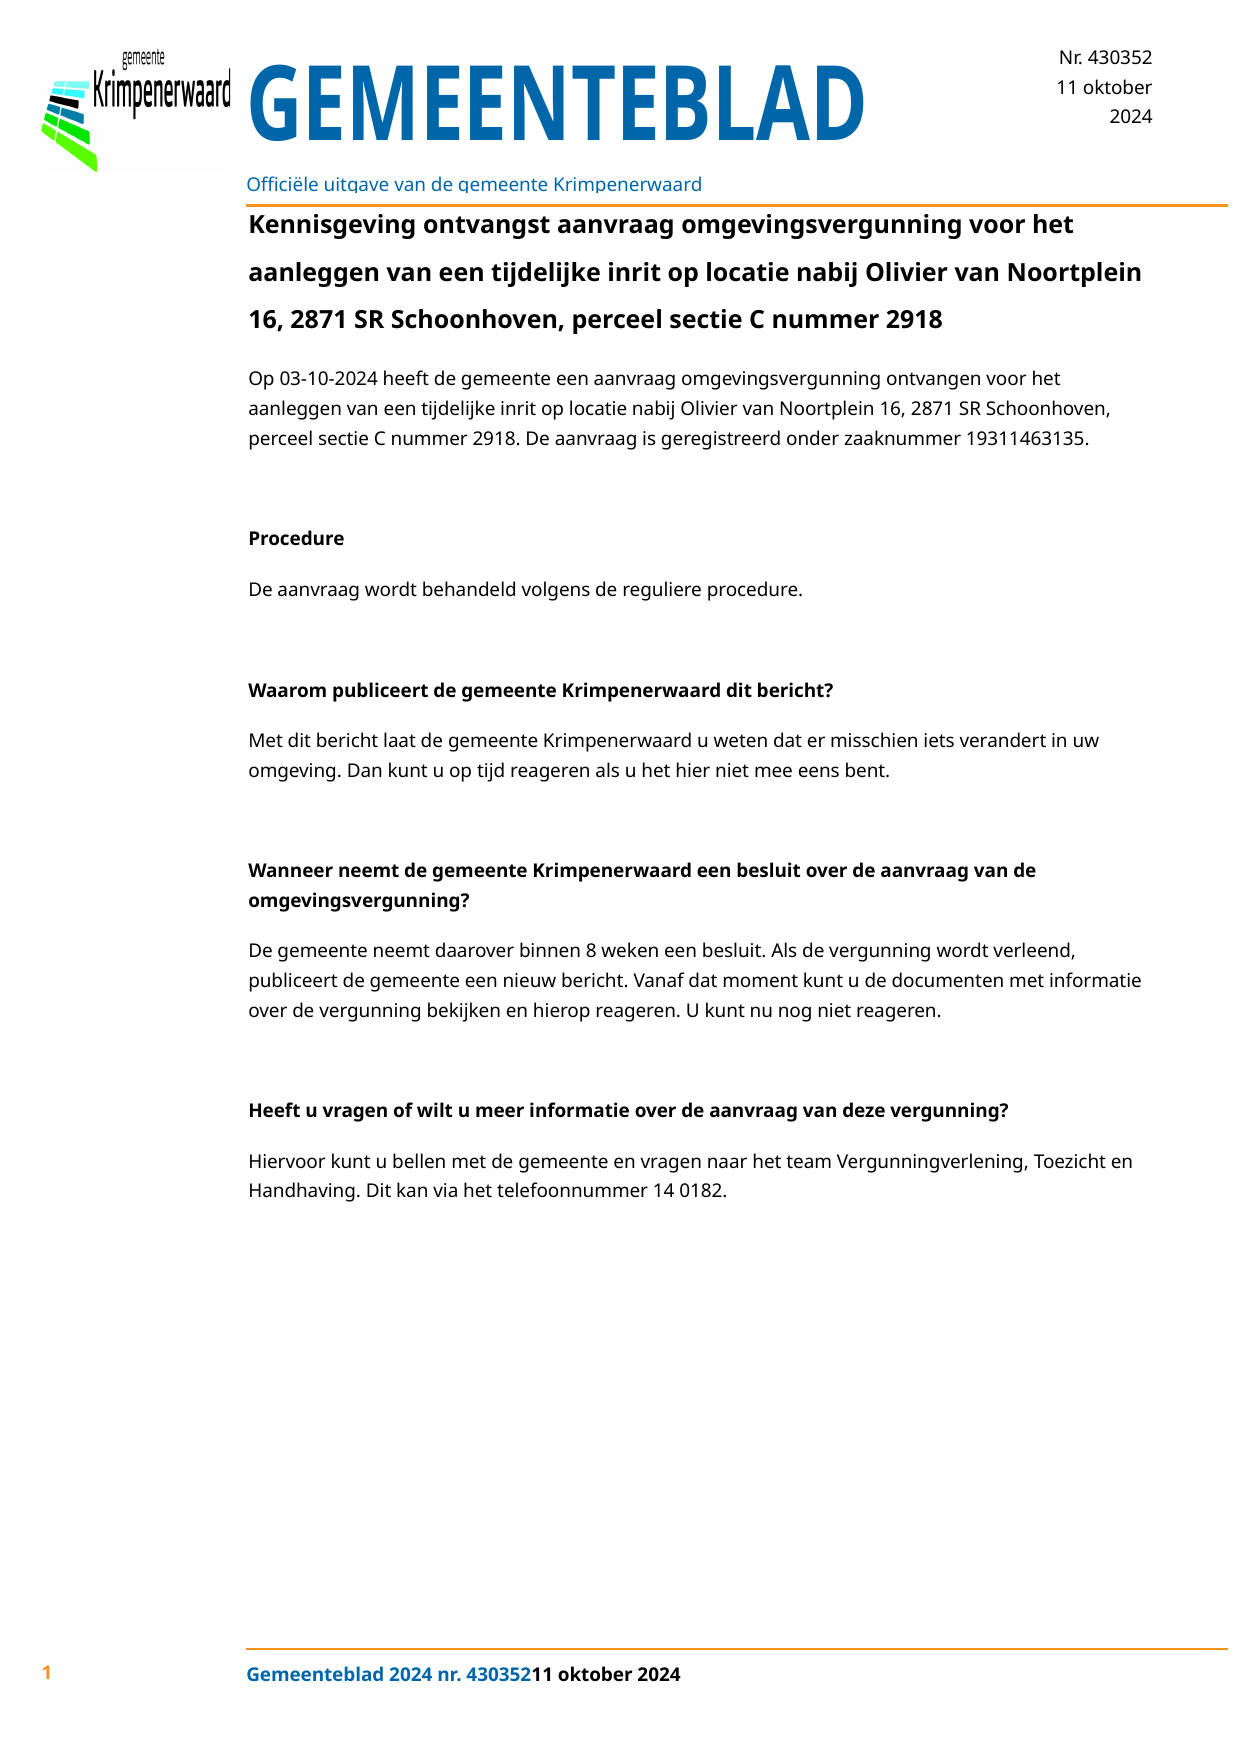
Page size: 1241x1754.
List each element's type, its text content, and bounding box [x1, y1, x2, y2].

text Op 03-10-2024 heeft de gemeente een aanvraag omgevingsvergunning ontvangen voor het aanleggen van een tijdelijke inrit op locatie nabij Olivier van Noortplein 16, 2871 SR Schoonhoven, perceel sectie C nummer 2918. De aanvraag is geregistreerd onder zaaknummer 19311463135. [248, 366, 1152, 450]
text Wanneer neemt de gemeente Krimpenerwaard een besluit over de aanvraag van de omgevingsvergunning? [248, 858, 1152, 913]
text Met dit bericht laat de gemeente Krimpenerwaard u weten dat er misschien iets verandert in uw omgeving. Dan kunt u op tijd reageren als u het hier niet mee eens bent. [248, 727, 1152, 782]
text Heeft u vragen of wilt u meer informatie over de aanvraag van deze vergunning? [248, 1098, 1152, 1123]
picture [41, 47, 231, 172]
text De gemeente neemt daarover binnen 8 weken een besluit. Als de vergunning wordt verleend, publiceert de gemeente een nieuw bericht. Vanaf dat moment kunt u de documenten met informatie over de vergunning bekijken en hierop reageren. U kunt nu nog niet reageren. [248, 938, 1152, 1022]
text Waarom publiceert de gemeente Krimpenerwaard dit bericht? [248, 677, 1152, 702]
text De aanvraag wordt behandeld volgens de reguliere procedure. [248, 576, 1152, 602]
text Kennisgeving ontvangst aanvraag omgevingsvergunning voor het aanleggen van een tijdelijke inrit op locatie nabij Olivier van Noortplein 16, 2871 SR Schoonhoven, perceel sectie C nummer 2918 [248, 207, 1152, 336]
text Hiervoor kunt u bellen met de gemeente en vragen naar het team Vergunningverlening, Toezicht en Handhaving. Dit kan via het telefoonnummer 14 0182. [248, 1148, 1152, 1203]
text Procedure [248, 526, 1152, 551]
